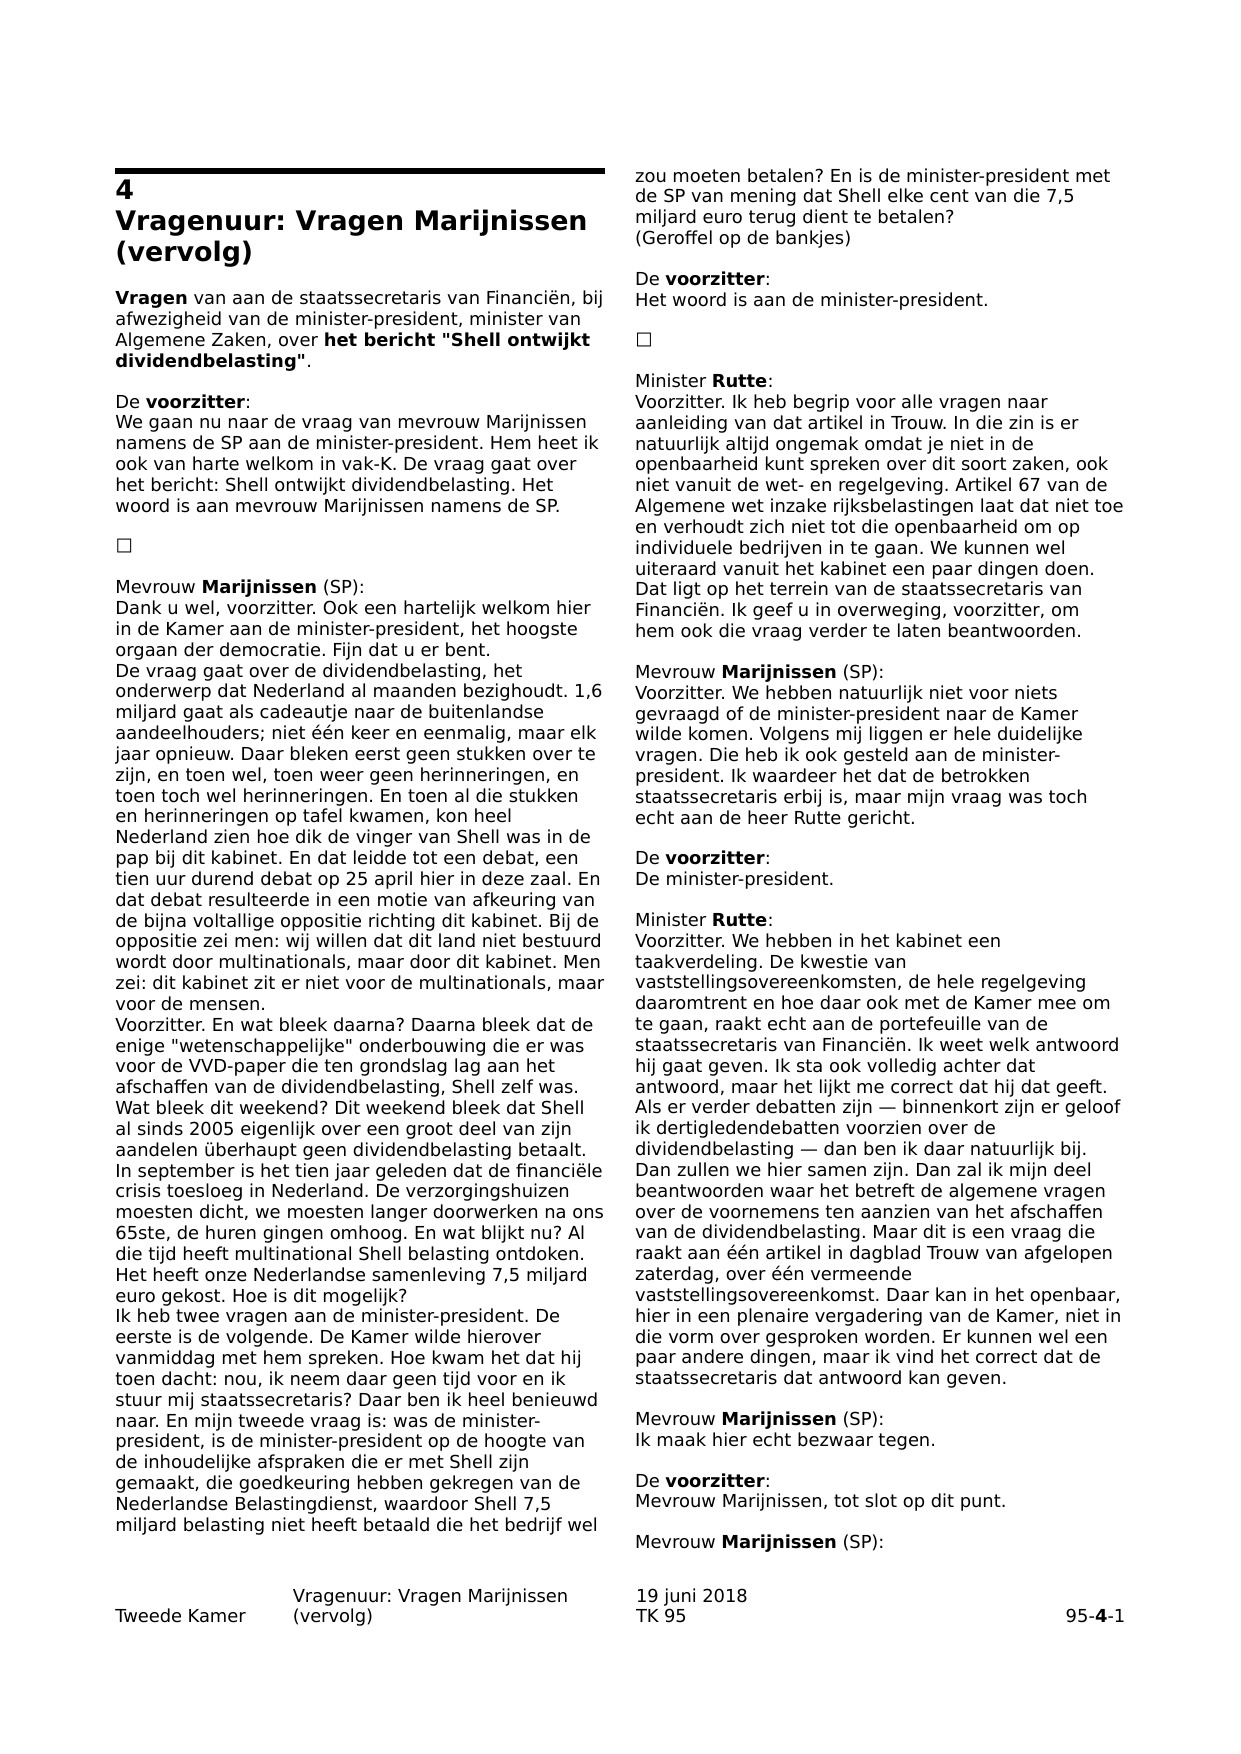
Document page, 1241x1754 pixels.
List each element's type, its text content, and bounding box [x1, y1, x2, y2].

text ⬜ [115, 536, 605, 557]
text Dank u wel, voorzitter. Ook een hartelijk welkom hier in de Kamer aan de minister-president, het hoogste orgaan der democratie. Fijn dat u er bent. [115, 598, 605, 660]
text Ik heb twee vragen aan de minister-president. De eerste is de volgende. De Kamer wilde hierover vanmiddag met hem spreken. Hoe kwam het dat hij toen dacht: nou, ik neem daar geen tijd voor en ik stuur mij staatssecretaris? Daar ben ik heel benieuwd naar. En mijn tweede vraag is: was de minister-president, is de minister-president op de hoogte van de inhoudelijke afspraken die er met Shell zijn gemaakt, die goedkeuring hebben gekregen van de Nederlandse Belastingdienst, waardoor Shell 7,5 miljard belasting niet heeft betaald die het bedrijf wel [115, 1306, 605, 1535]
text Voorzitter. We hebben in het kabinet een taakverdeling. De kwestie van vaststellingsovereenkomsten, de hele regelgeving daaromtrent en hoe daar ook met de Kamer mee om te gaan, raakt echt aan de portefeuille van de staatssecretaris van Financiën. Ik weet welk antwoord hij gaat geven. Ik sta ook volledig achter dat antwoord, maar het lijkt me correct dat hij dat geeft. Als er verder debatten zijn — binnenkort zijn er geloof ik dertigledendebatten voorzien over de dividendbelasting — dan ben ik daar natuurlijk bij. Dan zullen we hier samen zijn. Dan zal ik mijn deel beantwoorden waar het betreft de algemene vragen over de voornemens ten aanzien van het afschaffen van de dividendbelasting. Maar dit is een vraag die raakt aan één artikel in dagblad Trouw van afgelopen zaterdag, over één vermeende vaststellingsovereenkomst. Daar kan in het openbaar, hier in een plenaire vergadering van de Kamer, niet in die vorm over gesproken worden. Er kunnen wel een paar andere dingen, maar ik vind het correct dat de staatssecretaris dat antwoord kan geven. [635, 931, 1125, 1389]
text Voorzitter. En wat bleek daarna? Daarna bleek dat de enige "wetenschappelijke" onderbouwing die er was voor de VVD-paper die ten grondslag lag aan het afschaffen van de dividendbelasting, Shell zelf was. Wat bleek dit weekend? Dit weekend bleek dat Shell al sinds 2005 eigenlijk over een groot deel van zijn aandelen überhaupt geen dividendbelasting betaalt. [115, 1014, 605, 1160]
text Het woord is aan de minister-president. [635, 289, 1125, 310]
text Voorzitter. Ik heb begrip voor alle vragen naar aanleiding van dat artikel in Trouw. In die zin is er natuurlijk altijd ongemak omdat je niet in de openbaarheid kunt spreken over dit soort zaken, ook niet vanuit de wet- en regelgeving. Artikel 67 van de Algemene wet inzake rijksbelastingen laat dat niet toe en verhoudt zich niet tot die openbaarheid om op individuele bedrijven in te gaan. We kunnen wel uiteraard vanuit het kabinet een paar dingen doen. Dat ligt op het terrein van de staatssecretaris van Financiën. Ik geef u in overweging, voorzitter, om hem ook die vraag verder te laten beantwoorden. [635, 392, 1125, 642]
text De minister-president. [635, 869, 1125, 890]
text Voorzitter. We hebben natuurlijk niet voor niets gevraagd of de minister-president naar de Kamer wilde komen. Volgens mij liggen er hele duidelijke vragen. Die heb ik ook gesteld aan de minister-president. Ik waardeer het dat de betrokken staatssecretaris erbij is, maar mijn vraag was toch echt aan de heer Rutte gericht. [635, 682, 1125, 828]
text (Geroffel op de bankjes) [635, 228, 1125, 249]
text We gaan nu naar de vraag van mevrouw Marijnissen namens de SP aan de minister-president. Hem heet ik ook van harte welkom in vak-K. De vraag gaat over het bericht: Shell ontwijkt dividendbelasting. Het woord is aan mevrouw Marijnissen namens de SP. [115, 412, 605, 516]
text Mevrouw Marijnissen, tot slot op dit punt. [635, 1491, 1125, 1512]
text De vraag gaat over de dividendbelasting, het onderwerp dat Nederland al maanden bezighoudt. 1,6 miljard gaat als cadeautje naar de buitenlandse aandeelhouders; niet één keer en eenmalig, maar elk jaar opnieuw. Daar bleken eerst geen stukken over te zijn, en toen wel, toen weer geen herinneringen, en toen toch wel herinneringen. En toen al die stukken en herinneringen op tafel kwamen, kon heel Nederland zien hoe dik de vinger van Shell was in de pap bij dit kabinet. En dat leidde tot een debat, een tien uur durend debat op 25 april hier in deze zaal. En dat debat resulteerde in een motie van afkeuring van de bijna voltallige oppositie richting dit kabinet. Bij de oppositie zei men: wij willen dat dit land niet bestuurd wordt door multinationals, maar door dit kabinet. Men zei: dit kabinet zit er niet voor de multinationals, maar voor de mensen. [115, 660, 605, 1014]
text Mevrouw Marijnissen (SP): [635, 1532, 1125, 1553]
text De voorzitter: [635, 269, 1125, 289]
text In september is het tien jaar geleden dat de financiële crisis toesloeg in Nederland. De verzorgingshuizen moesten dicht, we moesten langer doorwerken na ons 65ste, de huren gingen omhoog. En wat blijkt nu? Al die tijd heeft multinational Shell belasting ontdoken. Het heeft onze Nederlandse samenleving 7,5 miljard euro gekost. Hoe is dit mogelijk? [115, 1160, 605, 1306]
text Vragen van aan de staatssecretaris van Financiën, bij afwezigheid van de minister-president, minister van Algemene Zaken, over het bericht "Shell ontwijkt dividendbelasting". [115, 288, 605, 371]
text Minister Rutte: [635, 910, 1125, 931]
text De voorzitter: [115, 391, 605, 412]
text zou moeten betalen? En is de minister-president met de SP van mening dat Shell elke cent van die 7,5 miljard euro terug dient te betalen? [635, 165, 1125, 228]
text Ik maak hier echt bezwaar tegen. [635, 1429, 1125, 1450]
text De voorzitter: [635, 1470, 1125, 1491]
text Mevrouw Marijnissen (SP): [115, 577, 605, 598]
text Mevrouw Marijnissen (SP): [635, 662, 1125, 682]
text De voorzitter: [635, 848, 1125, 869]
text ⬜ [635, 330, 1125, 351]
title 4 Vragenuur: Vragen Marijnissen (vervolg) [115, 174, 605, 268]
text Mevrouw Marijnissen (SP): [635, 1409, 1125, 1429]
text Minister Rutte: [635, 371, 1125, 392]
